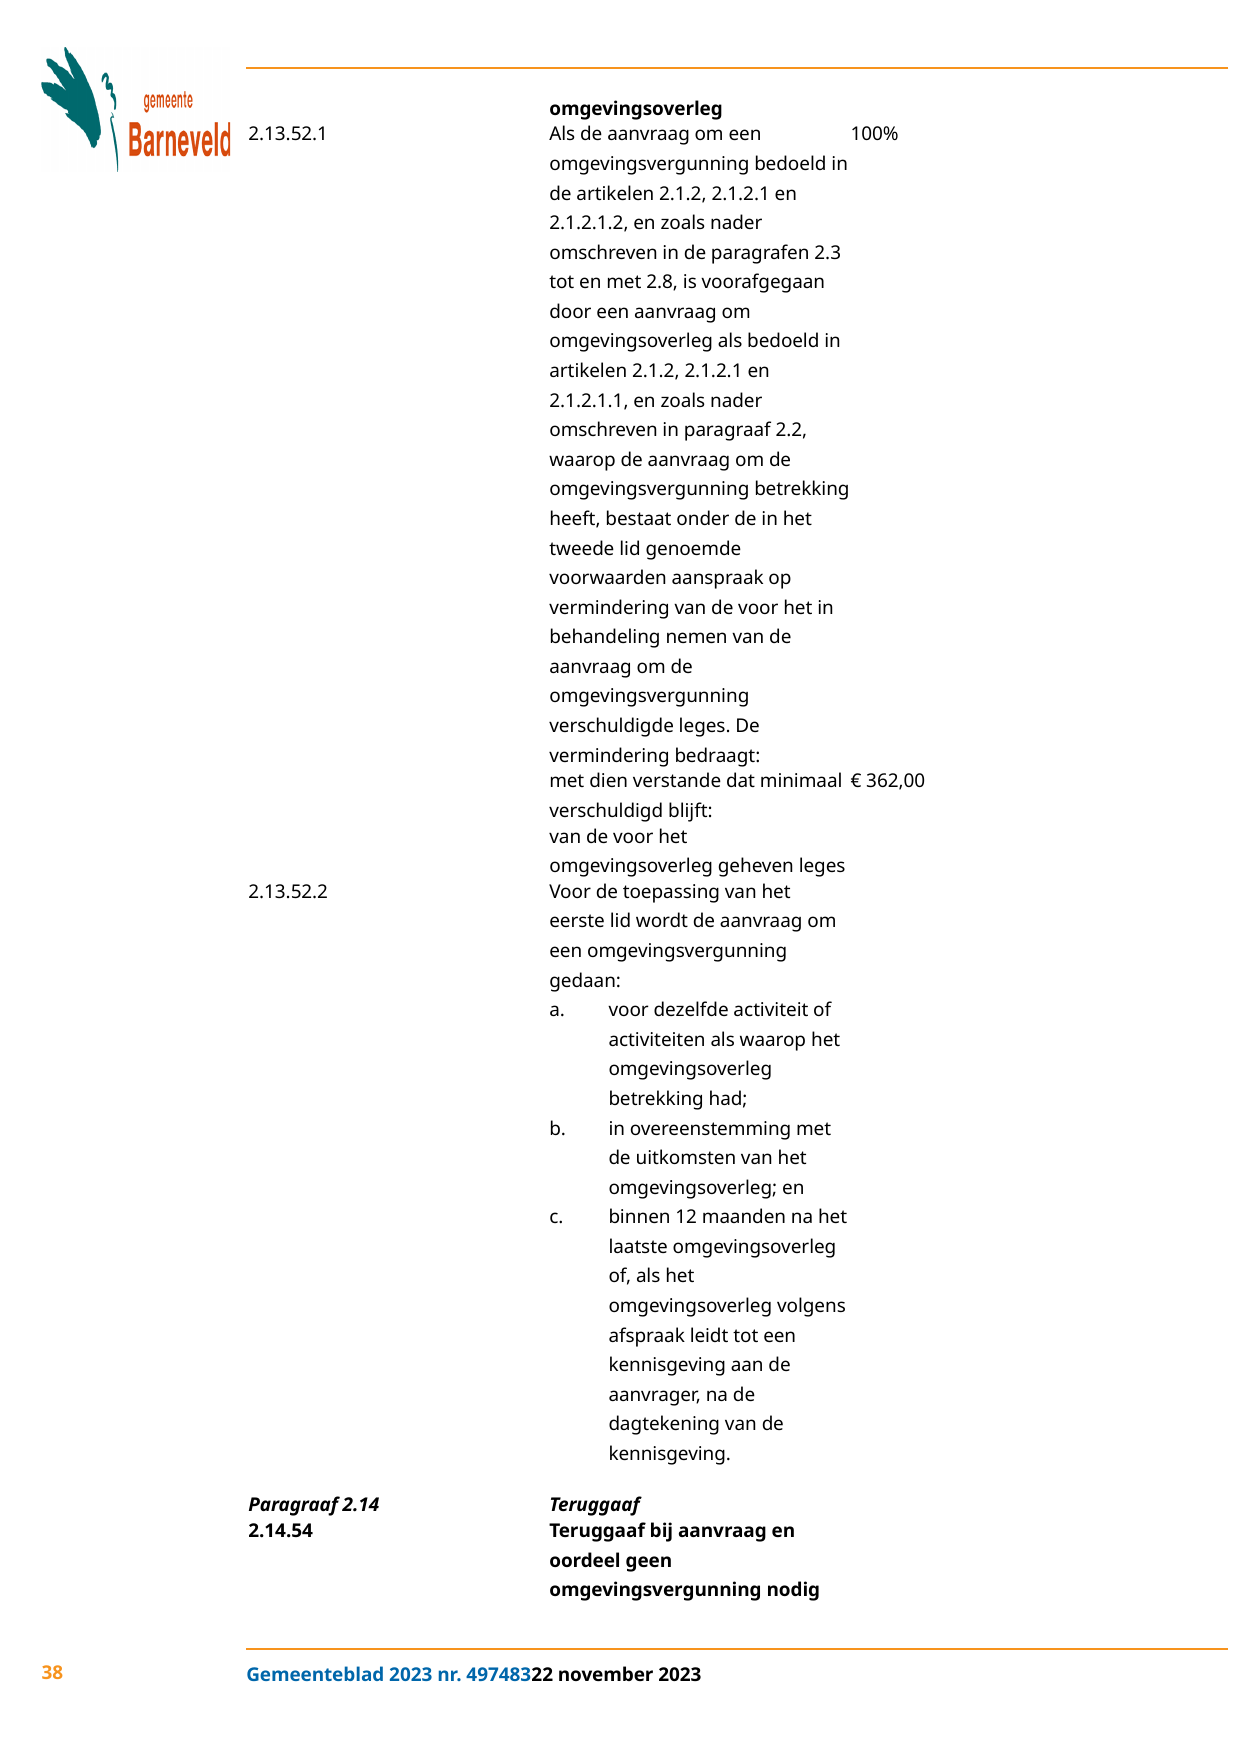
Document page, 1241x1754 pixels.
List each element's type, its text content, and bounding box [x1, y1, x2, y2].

table_cell [248, 1466, 549, 1492]
table_cell [850, 1466, 1152, 1492]
table_cell Teruggaaf bij aanvraag en oordeel geen omgevingsvergunning nodig [549, 1518, 850, 1602]
table_cell Paragraaf 2.14 [248, 1492, 549, 1517]
table_cell [850, 878, 1152, 1466]
table_cell [248, 95, 549, 121]
table_cell [850, 1518, 1152, 1602]
table_cell [850, 823, 1152, 878]
table_cell met dien verstande dat minimaal verschuldigd blijft: [549, 768, 850, 823]
table_cell [850, 1492, 1152, 1517]
table_cell 2.13.52.1 [248, 121, 549, 823]
table_cell 100% [850, 121, 1152, 767]
table_cell omgevingsoverleg [549, 95, 850, 121]
table_cell Teruggaaf [549, 1492, 850, 1517]
table_cell Als de aanvraag om een omgevingsvergunning bedoeld in de artikelen 2.1.2, 2.1.2.1 en 2.1.2.1.2, en zoals nader omschreven in de paragrafen 2.3 tot en met 2.8, is voorafgegaan door een aanvraag om omgevingsoverleg als bedoeld in artikelen 2.1.2, 2.1.2.1 en 2.1.2.1.1, en zoals nader omschreven in paragraaf 2.2, waarop de aanvraag om de omgevingsvergunning betrekking heeft, bestaat onder de in het tweede lid genoemde voorwaarden aanspraak op vermindering van de voor het in behandeling nemen van de aanvraag om de omgevingsvergunning verschuldigde leges. De vermindering bedraagt: [549, 121, 850, 767]
table_cell van de voor het omgevingsoverleg geheven leges [549, 823, 850, 878]
table_cell 2.13.52.2 [248, 878, 549, 1466]
table_cell € 362,00 [850, 768, 1152, 823]
table_cell [850, 95, 1152, 121]
picture [41, 47, 231, 172]
table_cell [248, 823, 549, 878]
table_cell Voor de toepassing van het eerste lid wordt de aanvraag om een omgevingsvergunning gedaan: voor dezelfde activiteit of activiteiten als waarop het omgevingsoverleg betrekking had; in overeenstemming met de uitkomsten van het omgevingsoverleg; en binnen 12 maanden na het laatste omgevingsoverleg of, als het omgevingsoverleg volgens afspraak leidt tot een kennisgeving aan de aanvrager, na de dagtekening van de kennisgeving. [549, 878, 850, 1466]
table_cell 2.14.54 [248, 1518, 549, 1602]
table_cell [549, 1466, 850, 1492]
